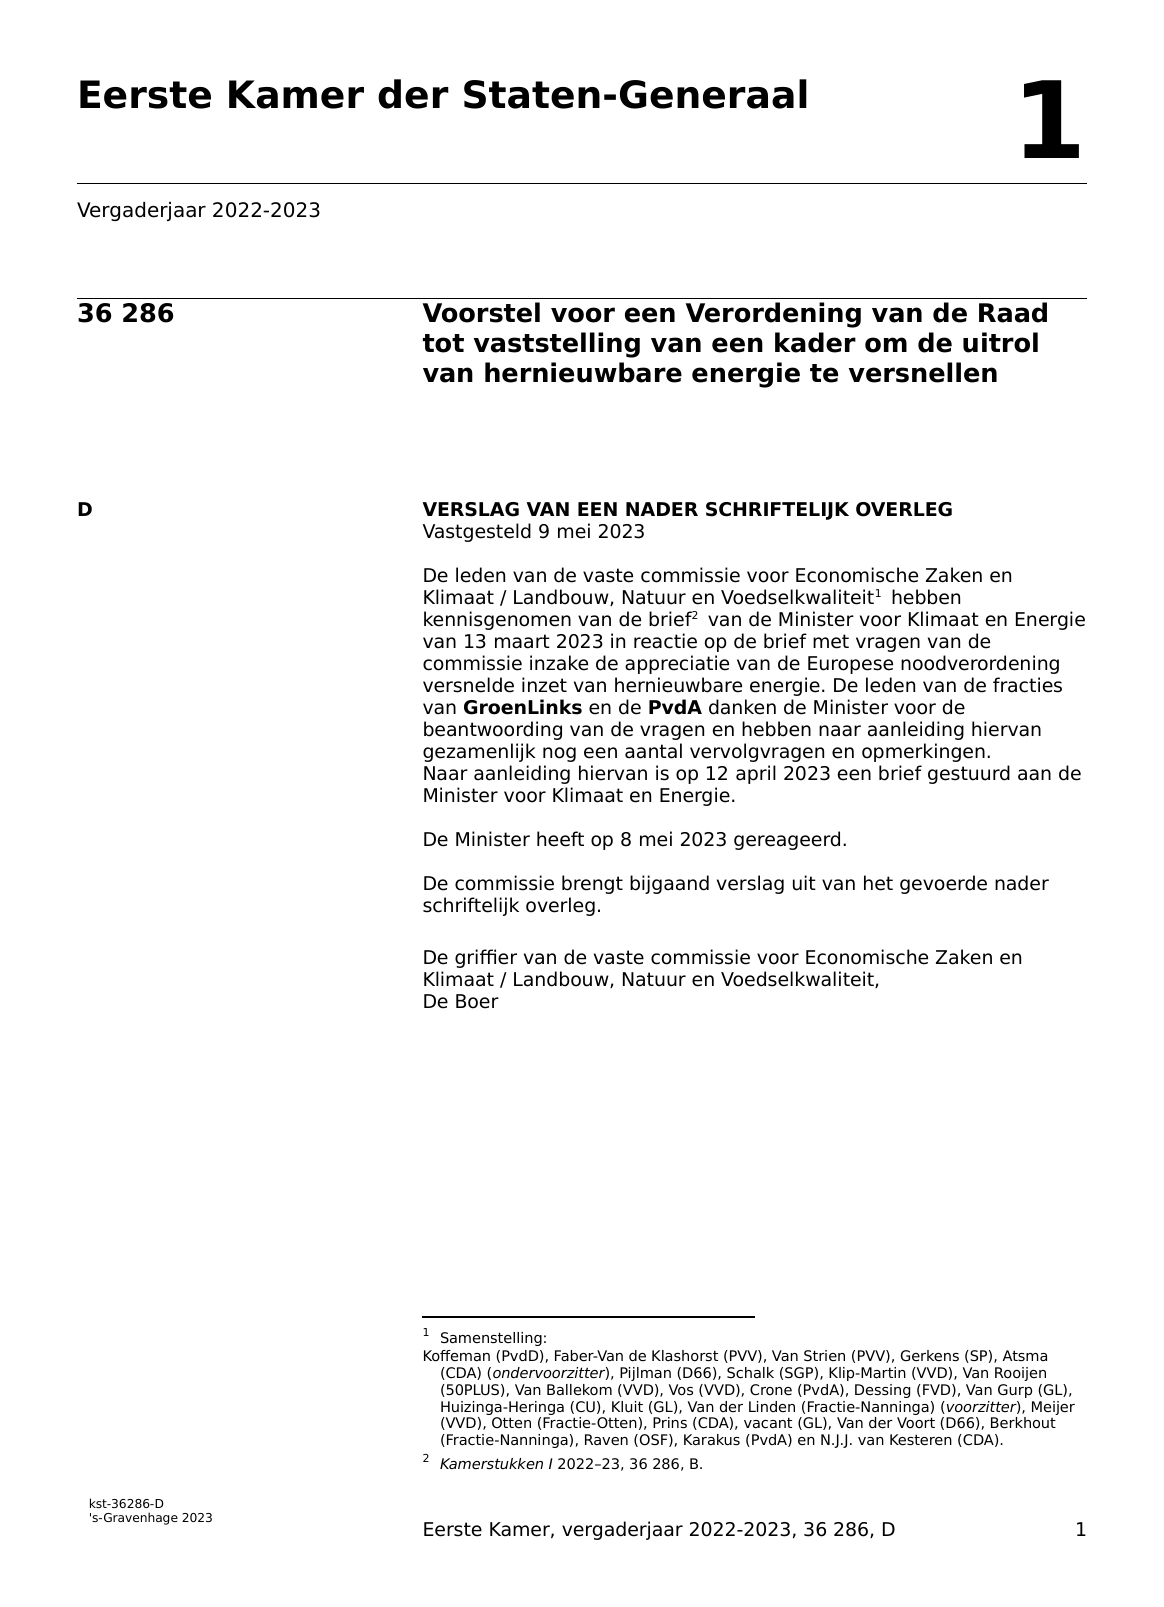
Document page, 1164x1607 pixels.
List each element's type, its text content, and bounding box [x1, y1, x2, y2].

text Naar aanleiding hiervan is op 12 april 2023 een brief gestuurd aan de Minister voor Klimaat en Energie. [422, 763, 1087, 807]
text De griffier van de vaste commissie voor Economische Zaken en Klimaat / Landbouw, Natuur en Voedselkwaliteit, De Boer [422, 947, 1087, 1013]
text Kamerstukken I 2022–23, 36 286, B. [422, 1452, 1087, 1474]
subtitle D VERSLAG VAN EEN NADER SCHRIFTELIJK OVERLEG [77, 499, 1087, 521]
text De Minister heeft op 8 mei 2023 gereageerd. [422, 829, 1087, 851]
subtitle 36 286 Voorstel voor een Verordening van de Raad tot vaststelling van een kader om de uitrol van hernieuwbare energie te versnellen [77, 299, 1087, 388]
text De leden van de vaste commissie voor Economische Zaken en Klimaat / Landbouw, Natuur en Voedselkwaliteit hebben kennisgenomen van de brief van de Minister voor Klimaat en Energie van 13 maart 2023 in reactie op de brief met vragen van de commissie inzake de appreciatie van de Europese noodverordening versnelde inzet van hernieuwbare energie. De leden van de fracties van GroenLinks en de PvdA danken de Minister voor de beantwoording van de vragen en hebben naar aanleiding hiervan gezamenlijk nog een aantal vervolgvragen en opmerkingen. [422, 565, 1087, 763]
table_header Eerste Kamer der Staten-Generaal [77, 59, 886, 183]
text 's-Gravenhage 2023 [88, 1511, 323, 1525]
text De commissie brengt bijgaand verslag uit van het gevoerde nader schriftelijk overleg. [422, 873, 1087, 917]
text kst-36286-D [88, 1497, 323, 1511]
text Samenstelling: [422, 1326, 1087, 1348]
table_cell Vergaderjaar 2022-2023 [77, 184, 1087, 298]
text Vastgesteld 9 mei 2023 [422, 521, 1087, 543]
text Koffeman (PvdD), Faber-Van de Klashorst (PVV), Van Strien (PVV), Gerkens (SP), Atsma (CDA) (ondervoorzitter), Pijlman (D66), Schalk (SGP), Klip-Martin (VVD), Van Rooijen (50PLUS), Van Ballekom (VVD), Vos (VVD), Crone (PvdA), Dessing (FVD), Van Gurp (GL), Huizinga-Heringa (CU), Kluit (GL), Van der Linden (Fractie-Nanninga) (voorzitter), Meijer (VVD), Otten (Fractie-Otten), Prins (CDA), vacant (GL), Van der Voort (D66), Berkhout (Fractie-Nanninga), Raven (OSF), Karakus (PvdA) en N.J.J. van Kesteren (CDA). [422, 1348, 1087, 1449]
table_header 1 [886, 59, 1087, 183]
